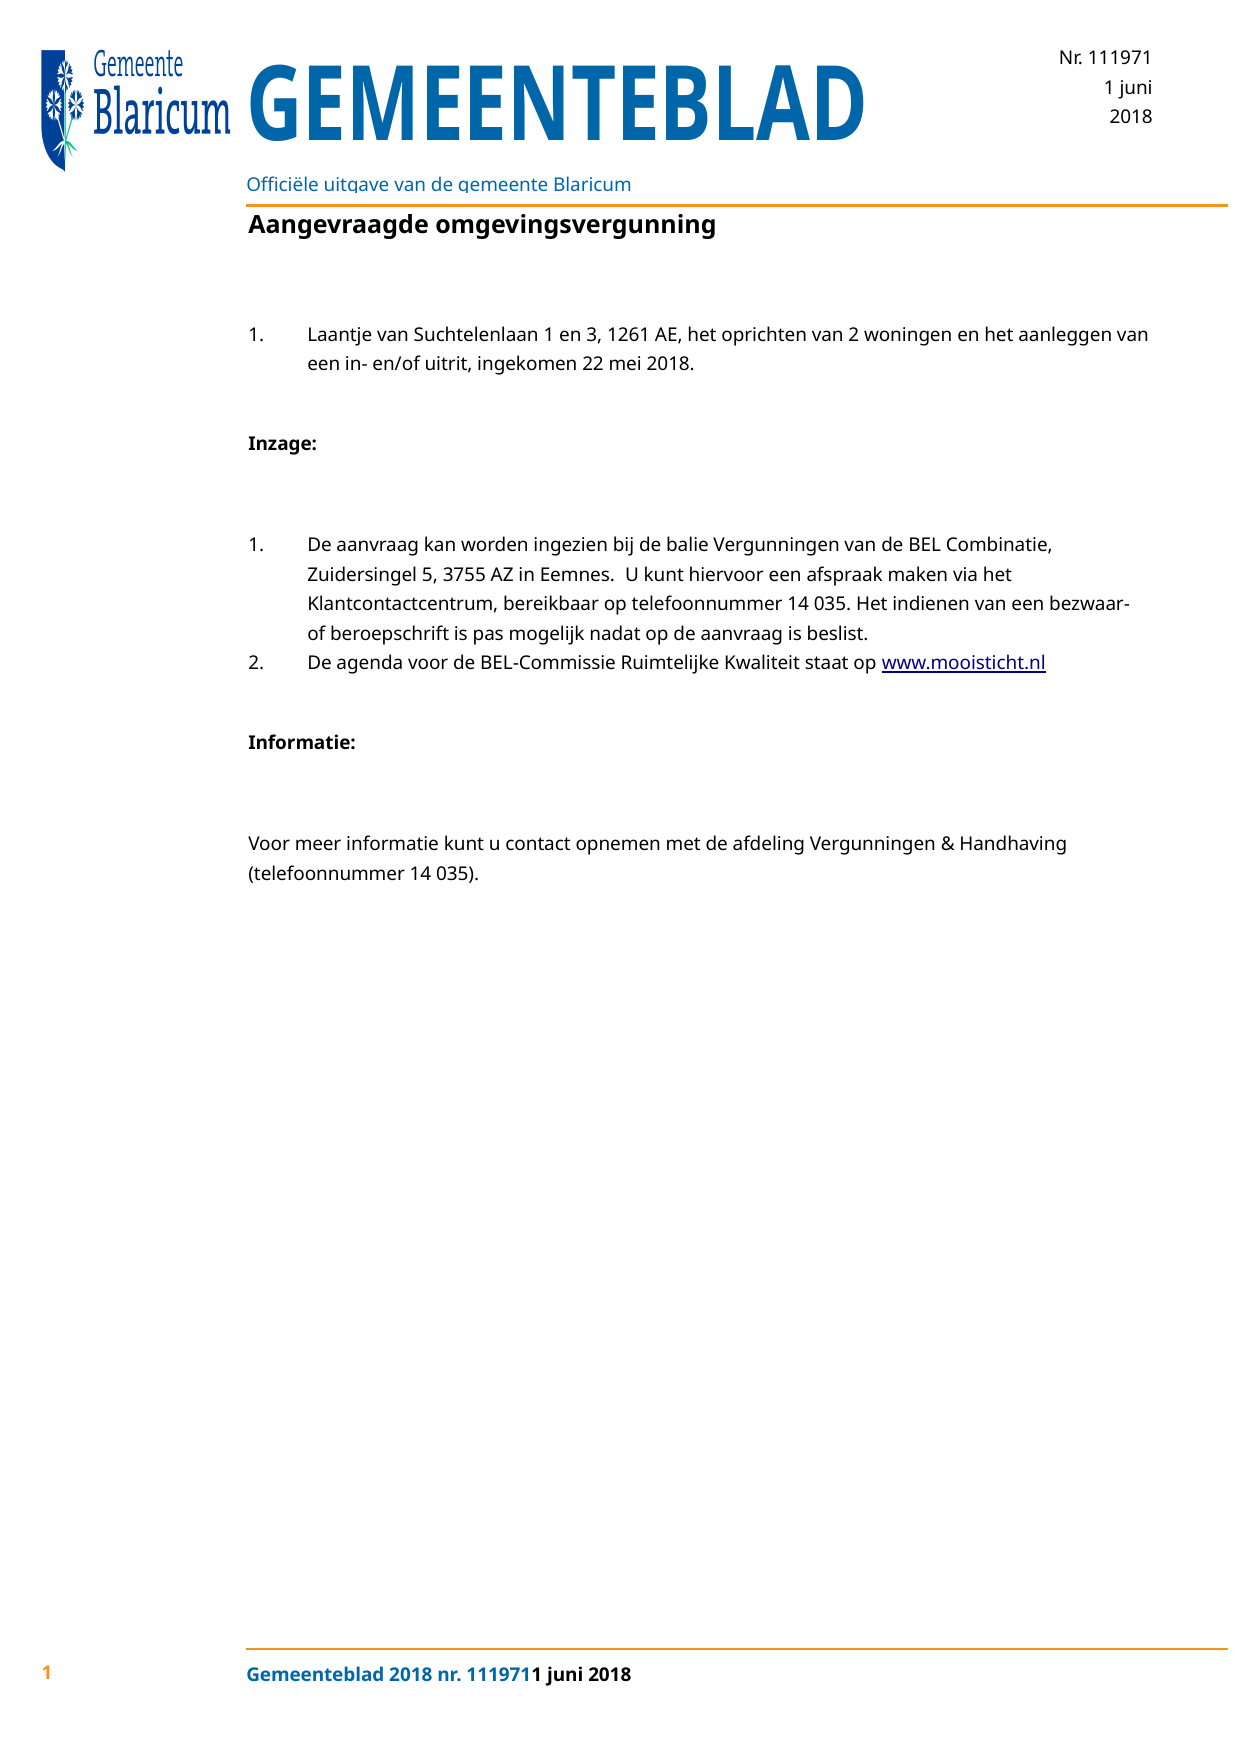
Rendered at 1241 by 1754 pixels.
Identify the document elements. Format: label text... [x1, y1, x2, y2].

picture [41, 47, 231, 172]
text Voor meer informatie kunt u contact opnemen met de afdeling Vergunningen & Handhaving (telefoonnummer 14 035). [248, 830, 1152, 886]
text Inzage: [248, 430, 1152, 456]
text Informatie: [248, 729, 1152, 755]
text Aangevraagde omgevingsvergunning [248, 207, 1152, 241]
list De agenda voor de BEL-Commissie Ruimtelijke Kwaliteit staat op www.mooisticht.nl [248, 649, 1152, 675]
list Laantje van Suchtelenlaan 1 en 3, 1261 AE, het oprichten van 2 woningen en het aanleggen van een in- en/of uitrit, ingekomen 22 mei 2018. [248, 321, 1152, 376]
list De aanvraag kan worden ingezien bij de balie Vergunningen van de BEL Combinatie, Zuidersingel 5, 3755 AZ in Eemnes. U kunt hiervoor een afspraak maken via het Klantcontactcentrum, bereikbaar op telefoonnummer 14 035. Het indienen van een bezwaar- of beroepschrift is pas mogelijk nadat op de aanvraag is beslist. [248, 531, 1152, 646]
